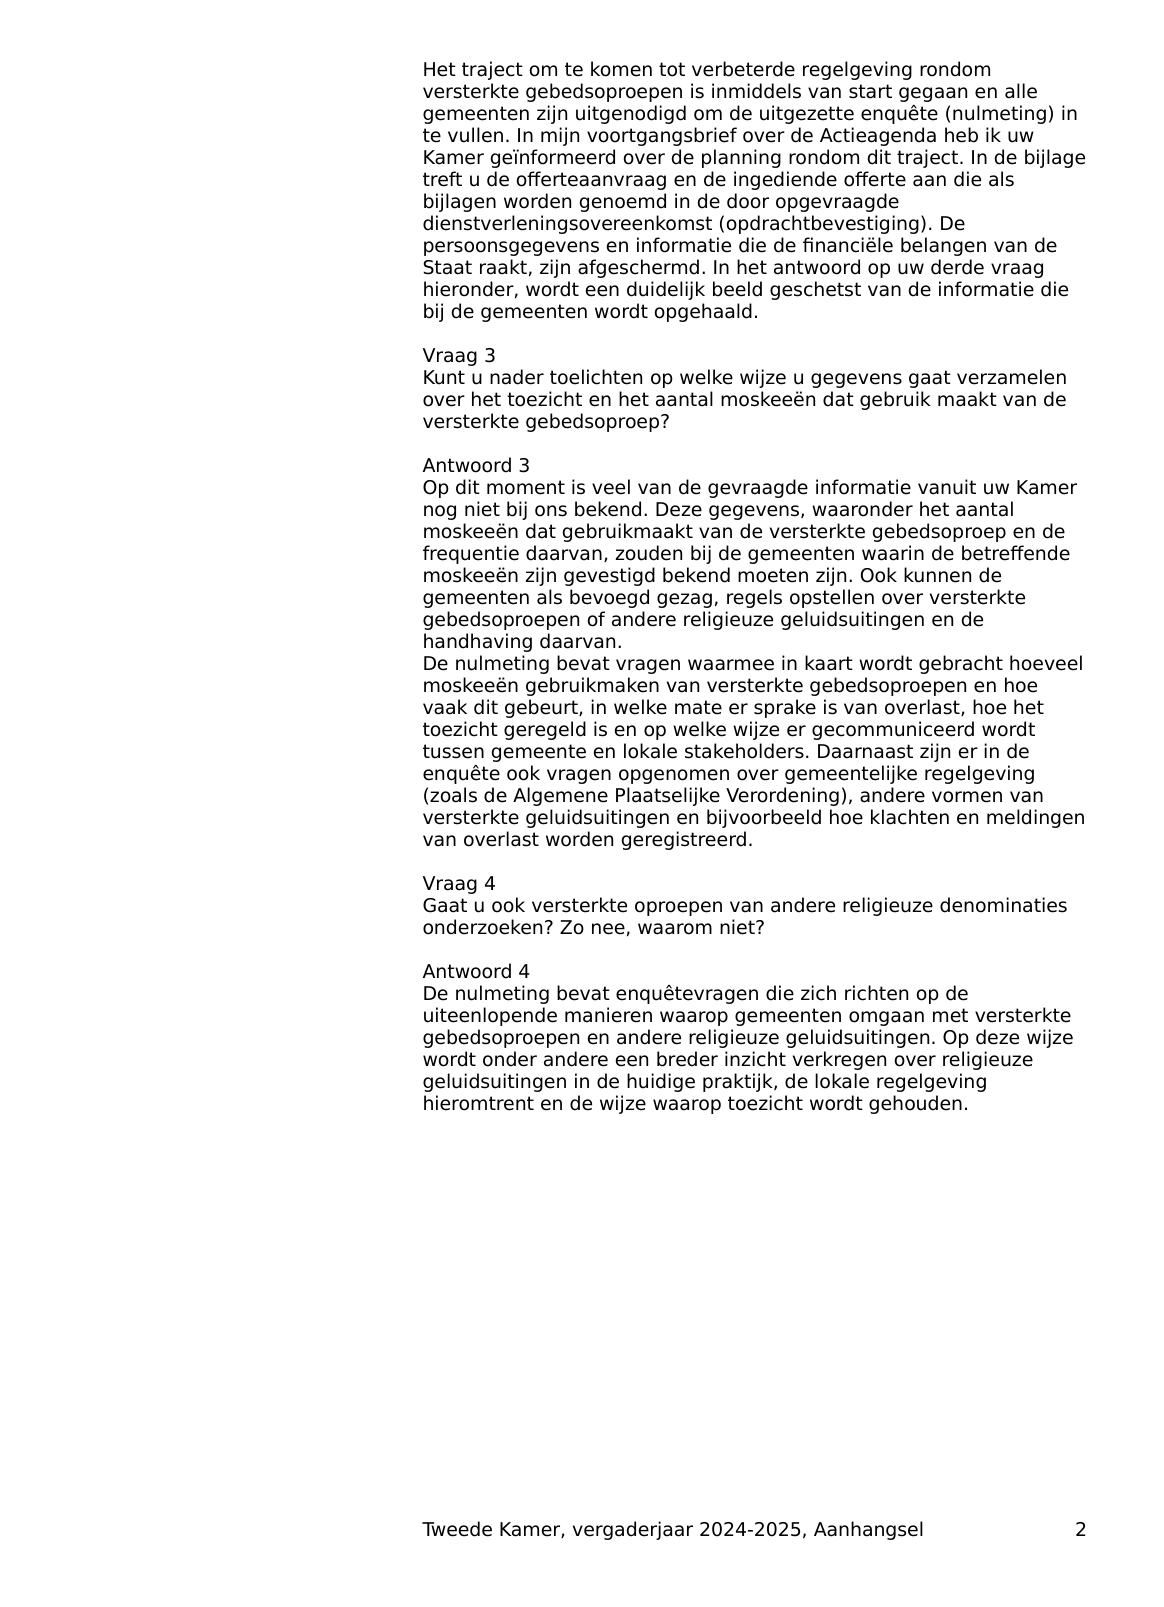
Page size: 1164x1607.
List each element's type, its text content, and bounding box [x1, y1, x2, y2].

text Kunt u nader toelichten op welke wijze u gegevens gaat verzamelen over het toezicht en het aantal moskeeën dat gebruik maakt van de versterkte gebedsoproep? [422, 367, 1087, 433]
text Het traject om te komen tot verbeterde regelgeving rondom versterkte gebedsoproepen is inmiddels van start gegaan en alle gemeenten zijn uitgenodigd om de uitgezette enquête (nulmeting) in te vullen. In mijn voortgangsbrief over de Actieagenda heb ik uw Kamer geïnformeerd over de planning rondom dit traject. In de bijlage treft u de offerteaanvraag en de ingediende offerte aan die als bijlagen worden genoemd in de door opgevraagde dienstverleningsovereenkomst (opdrachtbevestiging). De persoonsgegevens en informatie die de financiële belangen van de Staat raakt, zijn afgeschermd. In het antwoord op uw derde vraag hieronder, wordt een duidelijk beeld geschetst van de informatie die bij de gemeenten wordt opgehaald. [422, 59, 1087, 323]
text Antwoord 4 [422, 961, 1087, 983]
text Op dit moment is veel van de gevraagde informatie vanuit uw Kamer nog niet bij ons bekend. Deze gegevens, waaronder het aantal moskeeën dat gebruikmaakt van de versterkte gebedsoproep en de frequentie daarvan, zouden bij de gemeenten waarin de betreffende moskeeën zijn gevestigd bekend moeten zijn. Ook kunnen de gemeenten als bevoegd gezag, regels opstellen over versterkte gebedsoproepen of andere religieuze geluidsuitingen en de handhaving daarvan. [422, 477, 1087, 653]
text Antwoord 3 [422, 455, 1087, 477]
text De nulmeting bevat vragen waarmee in kaart wordt gebracht hoeveel moskeeën gebruikmaken van versterkte gebedsoproepen en hoe vaak dit gebeurt, in welke mate er sprake is van overlast, hoe het toezicht geregeld is en op welke wijze er gecommuniceerd wordt tussen gemeente en lokale stakeholders. Daarnaast zijn er in de enquête ook vragen opgenomen over gemeentelijke regelgeving (zoals de Algemene Plaatselijke Verordening), andere vormen van versterkte geluidsuitingen en bijvoorbeeld hoe klachten en meldingen van overlast worden geregistreerd. [422, 653, 1087, 851]
text Gaat u ook versterkte oproepen van andere religieuze denominaties onderzoeken? Zo nee, waarom niet? [422, 895, 1087, 939]
text Vraag 4 [422, 873, 1087, 895]
text Vraag 3 [422, 345, 1087, 367]
text De nulmeting bevat enquêtevragen die zich richten op de uiteenlopende manieren waarop gemeenten omgaan met versterkte gebedsoproepen en andere religieuze geluidsuitingen. Op deze wijze wordt onder andere een breder inzicht verkregen over religieuze geluidsuitingen in de huidige praktijk, de lokale regelgeving hieromtrent en de wijze waarop toezicht wordt gehouden. [422, 983, 1087, 1115]
